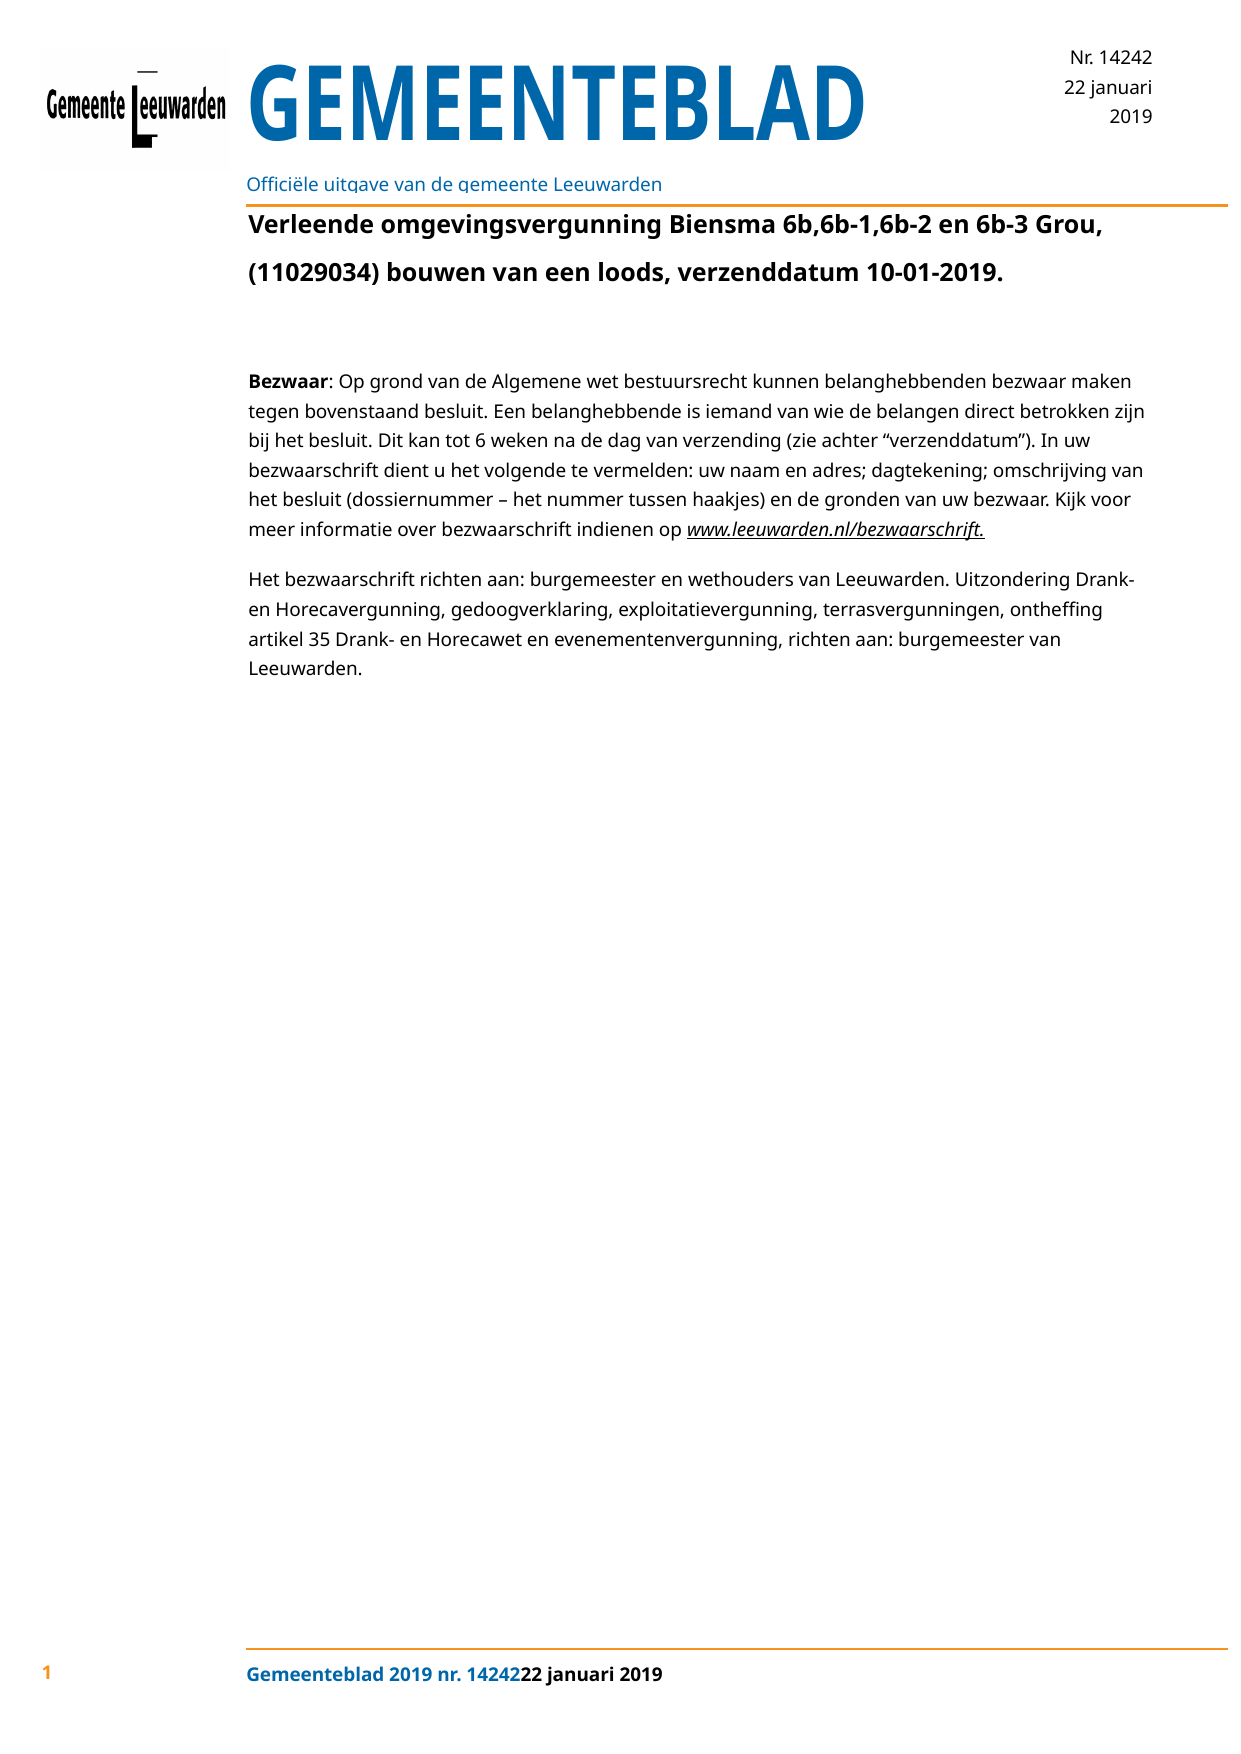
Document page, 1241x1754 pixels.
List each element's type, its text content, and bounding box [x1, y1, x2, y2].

text Verleende omgevingsvergunning Biensma 6b,6b-1,6b-2 en 6b-3 Grou, (11029034) bouwen van een loods, verzenddatum 10-01-2019. [248, 207, 1152, 288]
picture [41, 47, 231, 172]
text Het bezwaarschrift richten aan: burgemeester en wethouders van Leeuwarden. Uitzondering Drank- en Horecavergunning, gedoogverklaring, exploitatievergunning, terrasvergunningen, ontheffing artikel 35 Drank- en Horecawet en evenementenvergunning, richten aan: burgemeester van Leeuwarden. [248, 567, 1152, 681]
text Bezwaar: Op grond van de Algemene wet bestuursrecht kunnen belanghebbenden bezwaar maken tegen bovenstaand besluit. Een belanghebbende is iemand van wie de belangen direct betrokken zijn bij het besluit. Dit kan tot 6 weken na de dag van verzending (zie achter “verzenddatum”). In uw bezwaarschrift dient u het volgende te vermelden: uw naam en adres; dagtekening; omschrijving van het besluit (dossiernummer – het nummer tussen haakjes) en de gronden van uw bezwaar. Kijk voor meer informatie over bezwaarschrift indienen op www.leeuwarden.nl/bezwaarschrift. [248, 368, 1152, 542]
